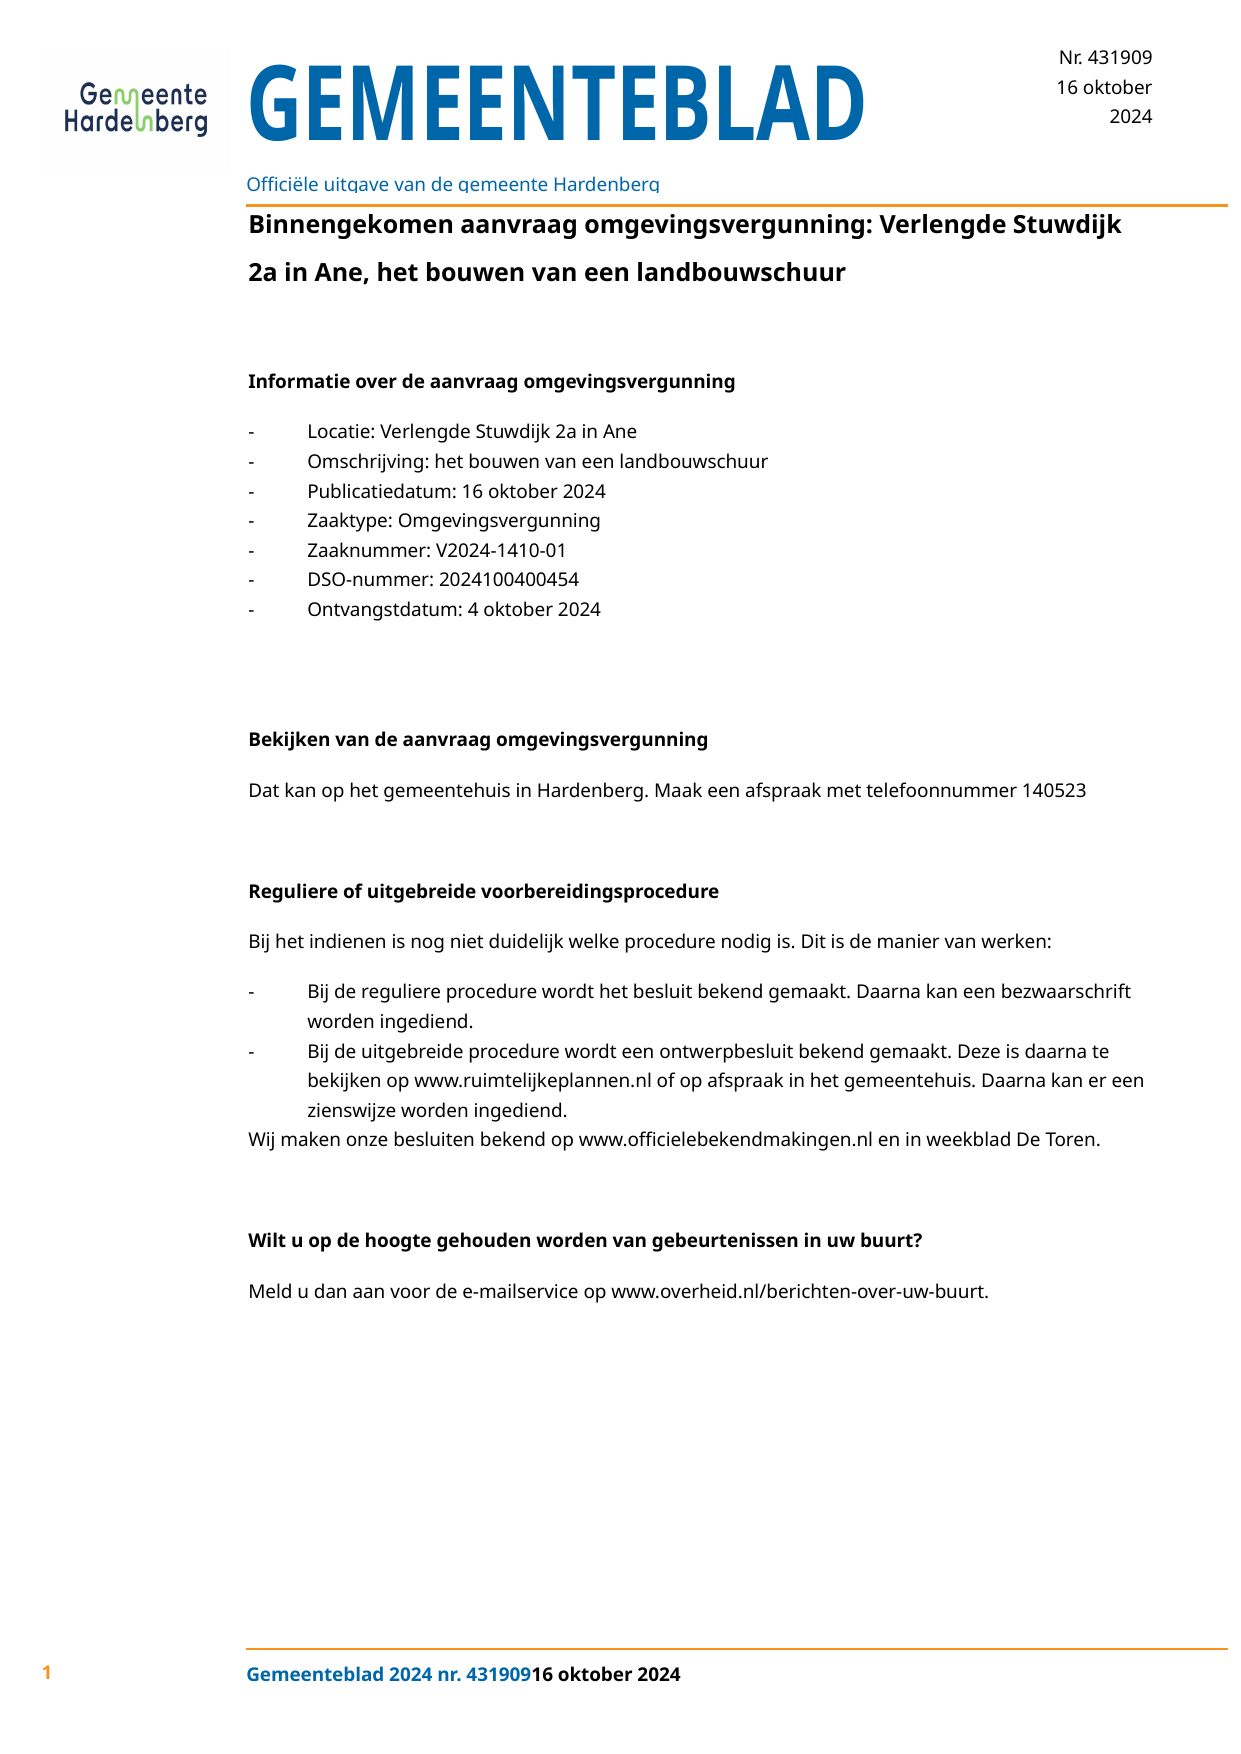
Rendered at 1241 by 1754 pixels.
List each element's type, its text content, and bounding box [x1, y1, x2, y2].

list Bij de reguliere procedure wordt het besluit bekend gemaakt. Daarna kan een bezwaarschrift worden ingediend. [248, 979, 1152, 1034]
text Reguliere of uitgebreide voorbereidingsprocedure [248, 878, 1152, 904]
list DSO-nummer: 2024100400454 [248, 567, 1152, 592]
text Binnengekomen aanvraag omgevingsvergunning: Verlengde Stuwdijk 2a in Ane, het bouwen van een landbouwschuur [248, 207, 1152, 288]
text Dat kan op het gemeentehuis in Hardenberg. Maak een afspraak met telefoonnummer 140523 [248, 777, 1152, 803]
text Informatie over de aanvraag omgevingsvergunning [248, 368, 1152, 394]
text Wij maken onze besluiten bekend op www.officielebekendmakingen.nl en in weekblad De Toren. [248, 1127, 1152, 1152]
picture [41, 47, 231, 172]
list Locatie: Verlengde Stuwdijk 2a in Ane [248, 419, 1152, 444]
list Ontvangstdatum: 4 oktober 2024 [248, 596, 1152, 622]
list Omschrijving: het bouwen van een landbouwschuur [248, 448, 1152, 474]
list Publicatiedatum: 16 oktober 2024 [248, 478, 1152, 504]
text Wilt u op de hoogte gehouden worden van gebeurtenissen in uw buurt? [248, 1227, 1152, 1253]
list Zaaktype: Omgevingsvergunning [248, 507, 1152, 533]
list Bij de uitgebreide procedure wordt een ontwerpbesluit bekend gemaakt. Deze is daarna te bekijken op www.ruimtelijkeplannen.nl of op afspraak in het gemeentehuis. Daarna kan er een zienswijze worden ingediend. [248, 1038, 1152, 1123]
list Zaaknummer: V2024-1410-01 [248, 537, 1152, 563]
text Bij het indienen is nog niet duidelijk welke procedure nodig is. Dit is de manier van werken: [248, 928, 1152, 954]
text Meld u dan aan voor de e-mailservice op www.overheid.nl/berichten-over-uw-buurt. [248, 1278, 1152, 1304]
text Bekijken van de aanvraag omgevingsvergunning [248, 727, 1152, 752]
